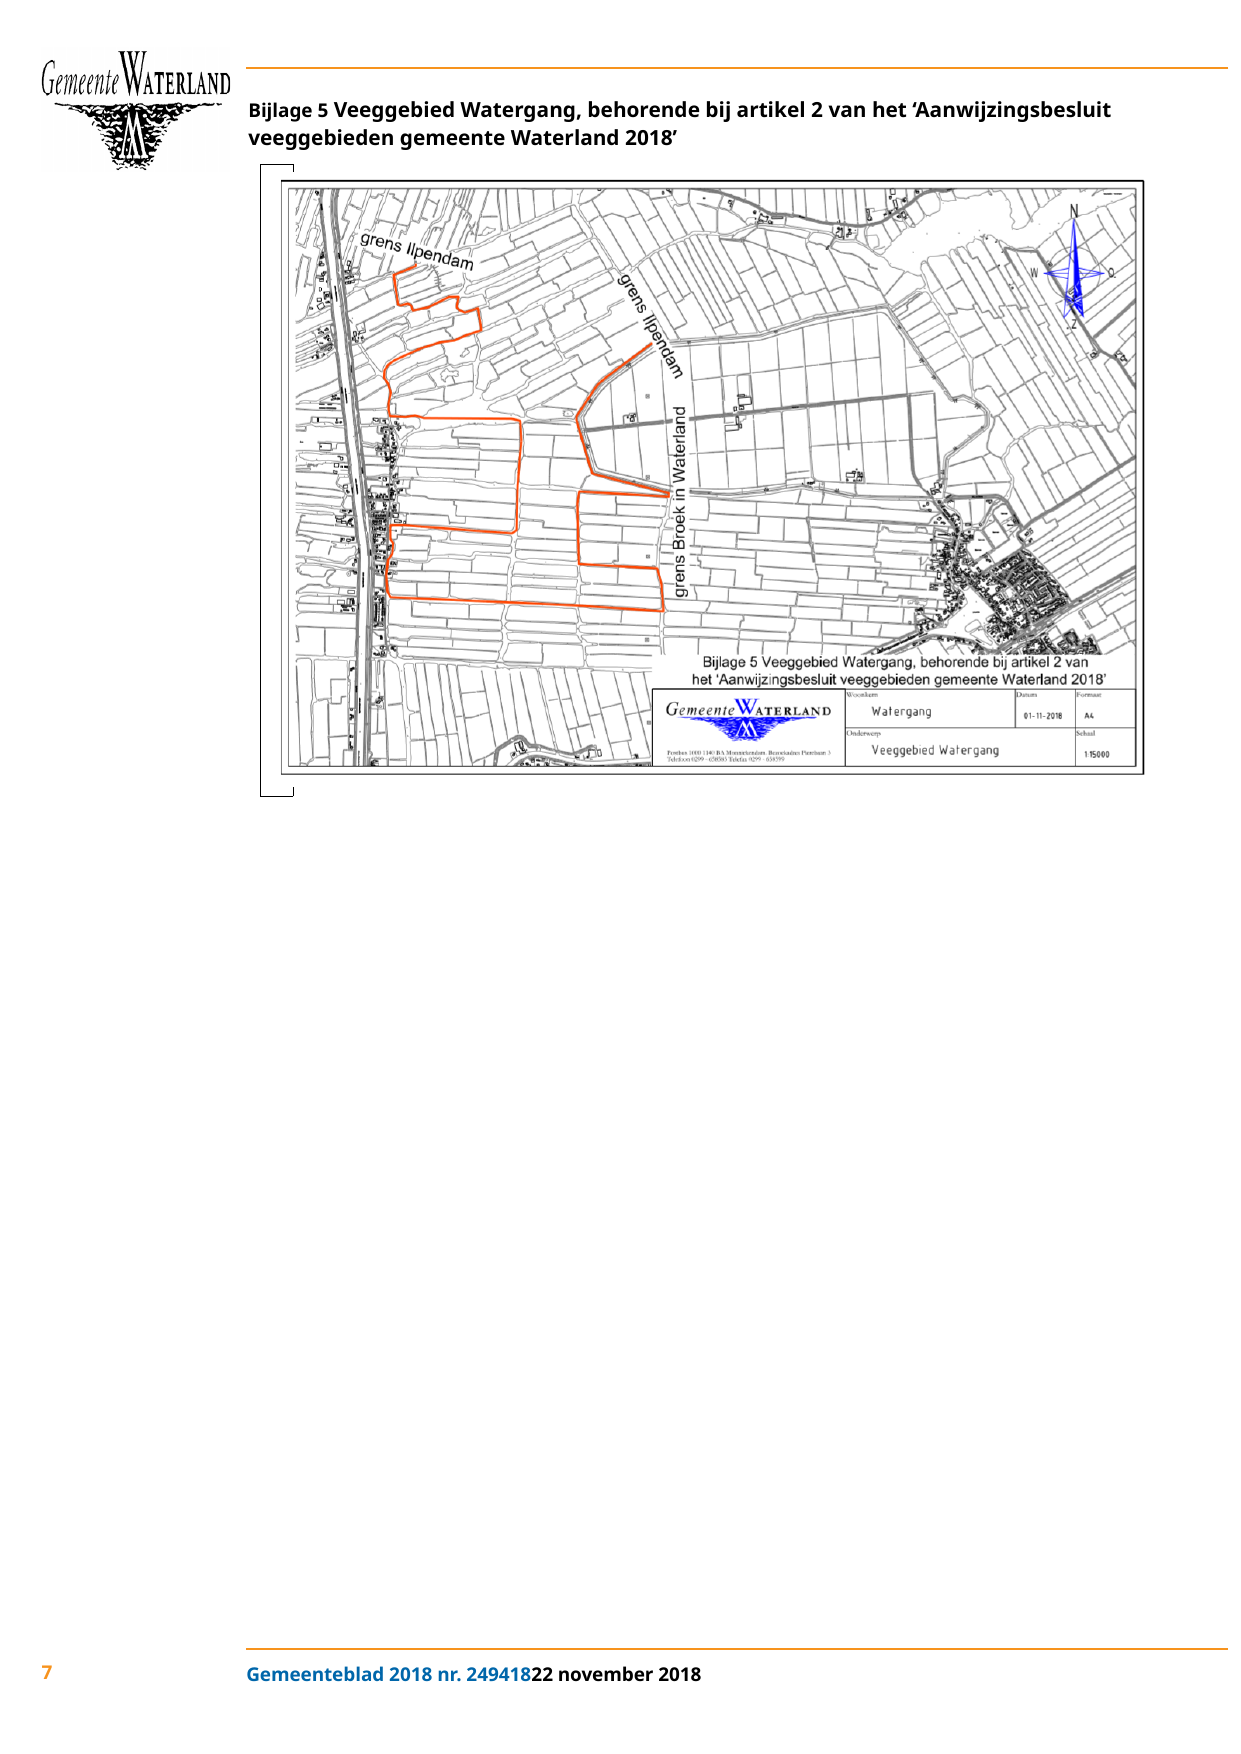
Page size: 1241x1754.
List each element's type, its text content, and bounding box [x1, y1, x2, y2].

picture [41, 47, 231, 172]
picture [268, 172, 1155, 787]
text Bijlage 5 Veeggebied Watergang, behorende bij artikel 2 van het ‘Aanwijzingsbesluit veeggebieden gemeente Waterland 2018’ [248, 95, 1152, 152]
